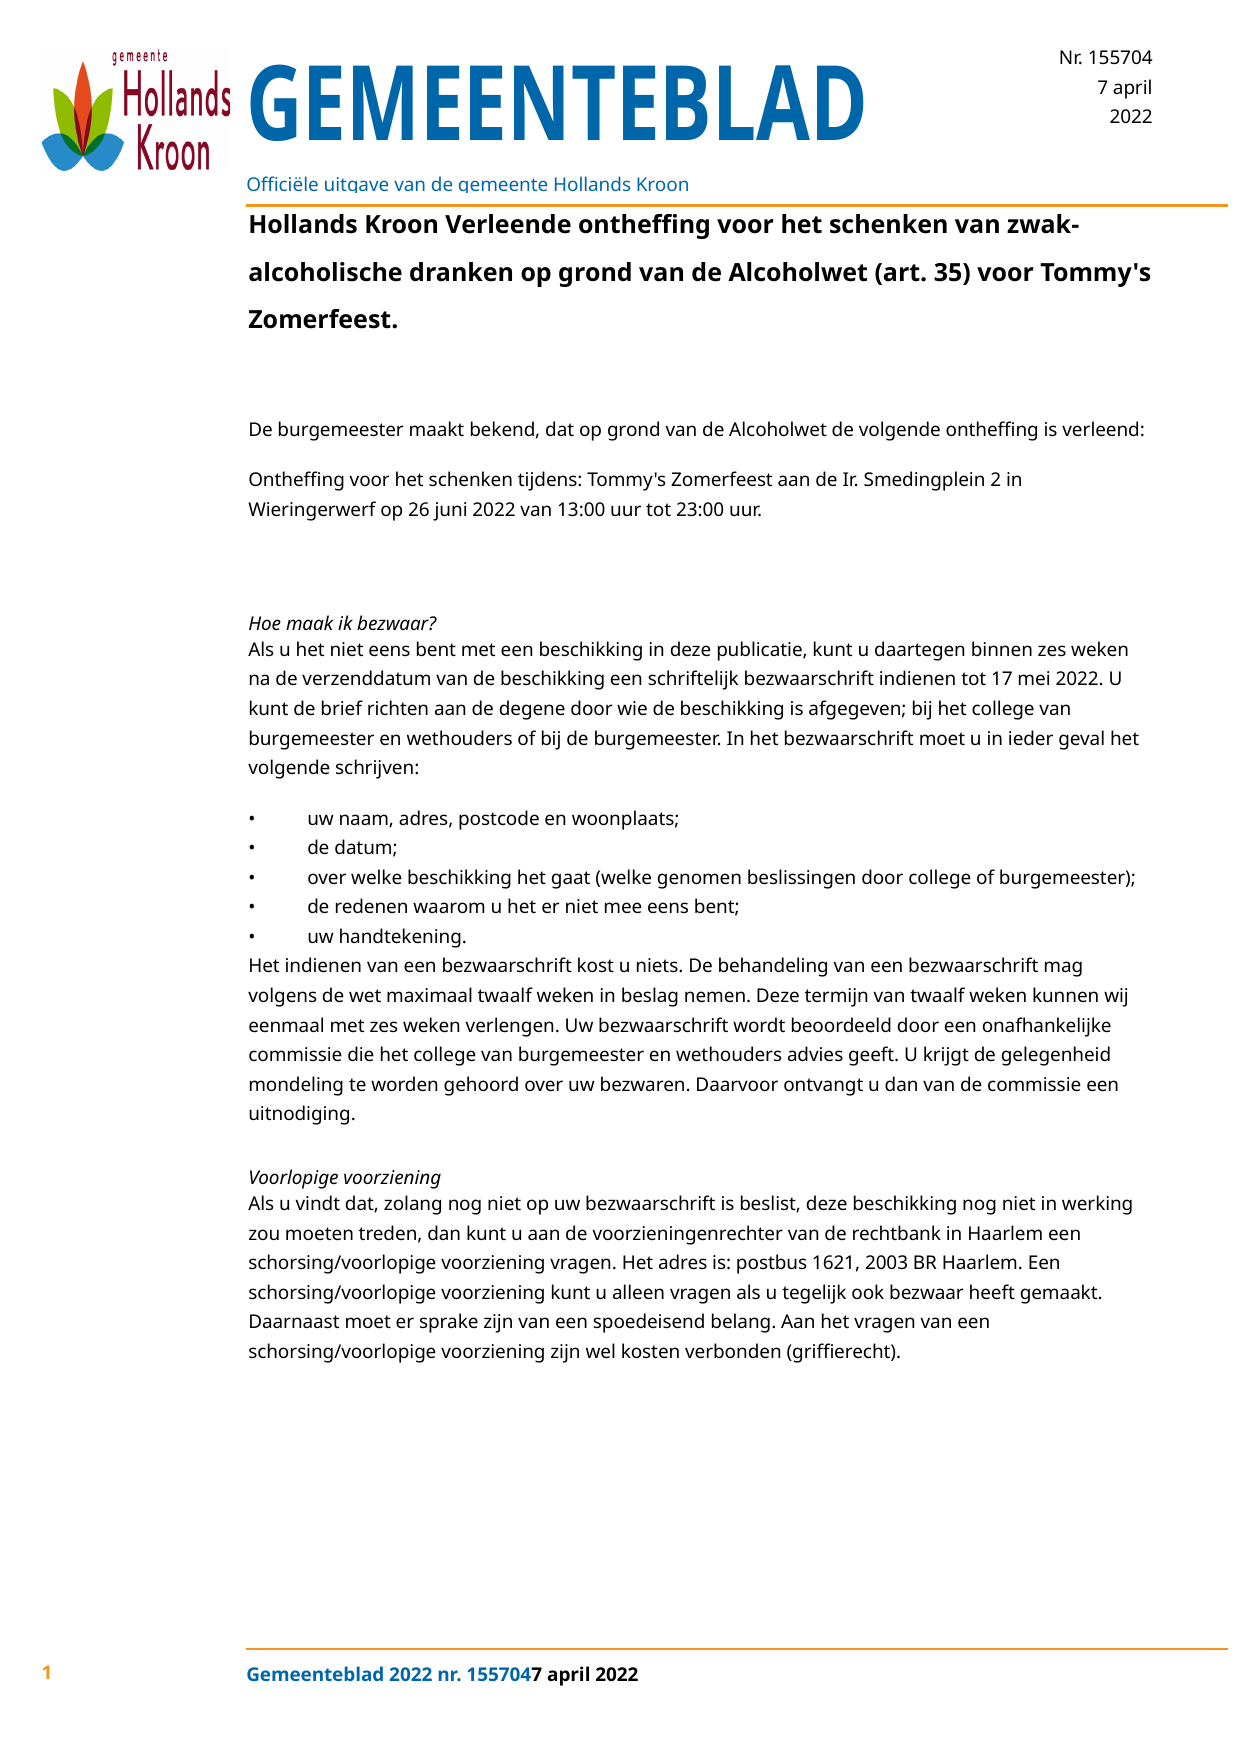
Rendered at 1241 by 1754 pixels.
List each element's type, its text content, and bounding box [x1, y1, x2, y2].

text Als u vindt dat, zolang nog niet op uw bezwaarschrift is beslist, deze beschikking nog niet in werking zou moeten treden, dan kunt u aan de voorzieningenrechter van de rechtbank in Haarlem een schorsing/voorlopige voorziening vragen. Het adres is: postbus 1621, 2003 BR Haarlem. Een schorsing/voorlopige voorziening kunt u alleen vragen als u tegelijk ook bezwaar heeft gemaakt. Daarnaast moet er sprake zijn van een spoedeisend belang. Aan het vragen van een schorsing/voorlopige voorziening zijn wel kosten verbonden (griffierecht). [248, 1190, 1152, 1364]
list de datum; [248, 834, 1152, 860]
text De burgemeester maakt bekend, dat op grond van de Alcoholwet de volgende ontheffing is verleend: [248, 416, 1152, 442]
text Ontheffing voor het schenken tijdens: Tommy's Zomerfeest aan de Ir. Smedingplein 2 in Wieringerwerf op 26 juni 2022 van 13:00 uur tot 23:00 uur. [248, 466, 1152, 522]
list over welke beschikking het gaat (welke genomen beslissingen door college of burgemeester); [248, 864, 1152, 890]
picture [41, 47, 231, 172]
text Het indienen van een bezwaarschrift kost u niets. De behandeling van een bezwaarschrift mag volgens de wet maximaal twaalf weken in beslag nemen. Deze termijn van twaalf weken kunnen wij eenmaal met zes weken verlengen. Uw bezwaarschrift wordt beoordeeld door een onafhankelijke commissie die het college van burgemeester en wethouders advies geeft. U krijgt de gelegenheid mondeling te worden gehoord over uw bezwaren. Daarvoor ontvangt u dan van de commissie een uitnodiging. [248, 953, 1152, 1126]
list de redenen waarom u het er niet mee eens bent; [248, 893, 1152, 919]
text Voorlopige voorziening [248, 1164, 1152, 1190]
list uw naam, adres, postcode en woonplaats; [248, 805, 1152, 831]
text Hoe maak ik bezwaar? [248, 610, 1152, 636]
text Als u het niet eens bent met een beschikking in deze publicatie, kunt u daartegen binnen zes weken na de verzenddatum van de beschikking een schriftelijk bezwaarschrift indienen tot 17 mei 2022. U kunt de brief richten aan de degene door wie de beschikking is afgegeven; bij het college van burgemeester en wethouders of bij de burgemeester. In het bezwaarschrift moet u in ieder geval het volgende schrijven: [248, 636, 1152, 780]
text Hollands Kroon Verleende ontheffing voor het schenken van zwak-alcoholische dranken op grond van de Alcoholwet (art. 35) voor Tommy's Zomerfeest. [248, 207, 1152, 336]
list uw handtekening. [248, 923, 1152, 949]
